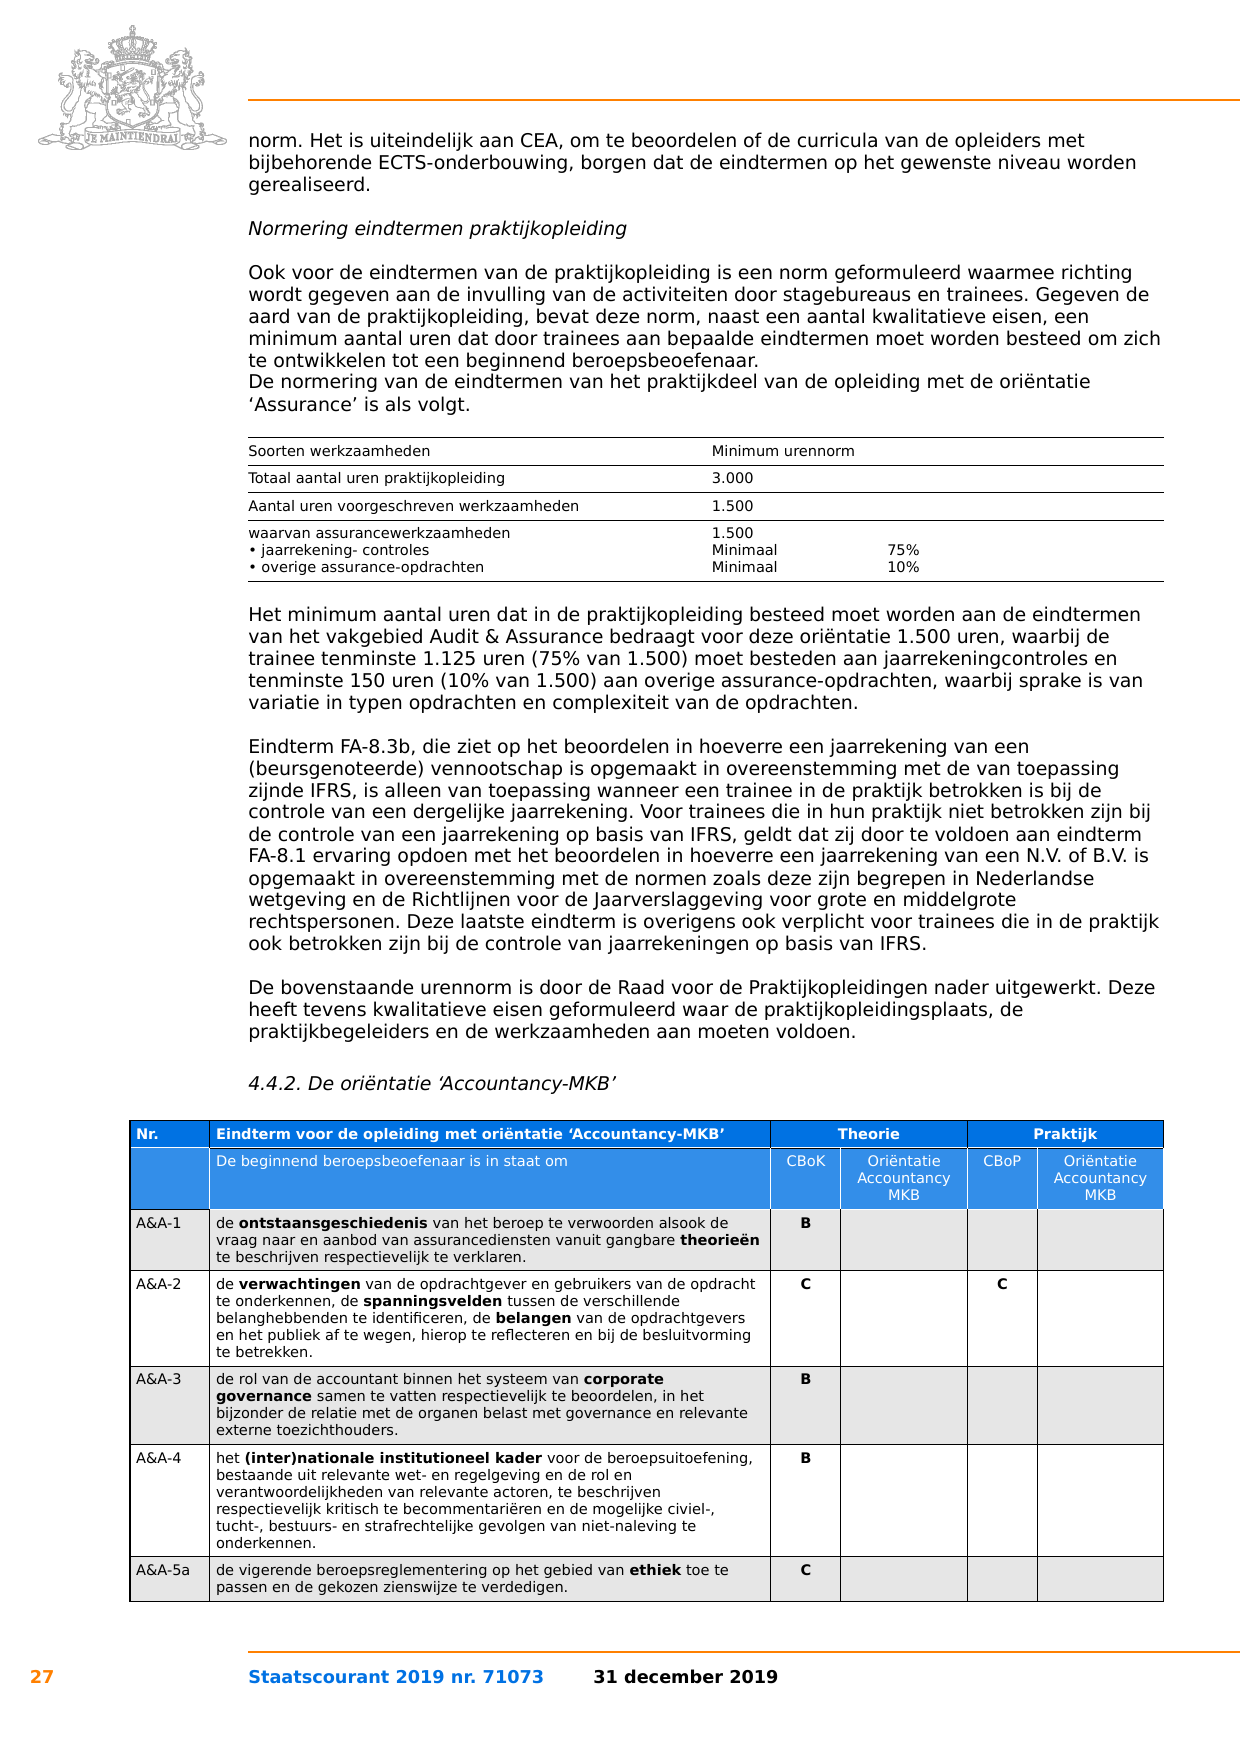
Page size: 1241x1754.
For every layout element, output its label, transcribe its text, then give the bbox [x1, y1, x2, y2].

table_cell Oriëntatie Accountancy MKB [841, 1149, 967, 1209]
table_cell [1038, 1271, 1163, 1366]
table_cell A&A-4 [131, 1445, 209, 1556]
table_cell [881, 521, 1163, 542]
text norm. Het is uiteindelijk aan CEA, om te beoordelen of de curricula van de opleiders met bijbehorende ECTS-onderbouwing, borgen dat de eindtermen op het gewenste niveau worden gerealiseerd. [248, 130, 1163, 196]
table_cell de rol van de accountant binnen het systeem van corporate governance samen te vatten respectievelijk te beoordelen, in het bijzonder de relatie met de organen belast met governance en relevante externe toezichthouders. [210, 1367, 770, 1444]
table_cell CBoK [771, 1149, 840, 1209]
table_cell A&A-1 [131, 1210, 209, 1270]
table_cell B [771, 1367, 840, 1444]
table_header Eindterm voor de opleiding met oriëntatie ‘Accountancy-MKB’ [210, 1121, 770, 1147]
table_cell 1.500 [706, 521, 881, 542]
table_header Nr. [131, 1121, 209, 1148]
table_cell [1038, 1367, 1163, 1444]
table_cell [841, 1271, 967, 1366]
table_cell [1038, 1557, 1163, 1601]
table_cell A&A-5a [131, 1557, 209, 1601]
picture [38, 25, 227, 150]
table_cell 3.000 [706, 466, 881, 492]
table_cell 75% [881, 542, 1163, 559]
table_cell [1038, 1210, 1163, 1270]
table_cell [841, 1445, 967, 1556]
table_cell Minimaal [706, 542, 881, 559]
table_cell waarvan assurancewerkzaamheden [248, 521, 706, 542]
table_cell Aantal uren voorgeschreven werkzaamheden [248, 493, 706, 519]
table_cell [841, 1210, 967, 1270]
table_cell Minimaal [706, 559, 881, 581]
table_cell [968, 1210, 1037, 1270]
table_cell [881, 466, 1163, 492]
text De bovenstaande urennorm is door de Raad voor de Praktijkopleidingen nader uitgewerkt. Deze heeft tevens kwalitatieve eisen geformuleerd waar de praktijkopleidingsplaats, de praktijkbegeleiders en de werkzaamheden aan moeten voldoen. [248, 977, 1163, 1043]
table_cell [1038, 1445, 1163, 1556]
table_header Minimum urennorm [706, 438, 1163, 465]
table_cell C [771, 1557, 840, 1601]
table_cell 1.500 [706, 493, 881, 519]
table_cell het (inter)nationale institutioneel kader voor de beroepsuitoefening, bestaande uit relevante wet- en regelgeving en de rol en verantwoordelijkheden van relevante actoren, te beschrijven respectievelijk kritisch te becommentariëren en de mogelijke civiel-, tucht-, bestuurs- en strafrechtelijke gevolgen van niet-naleving te onderkennen. [210, 1445, 770, 1556]
table_cell A&A-3 [131, 1367, 209, 1444]
table_cell • jaarrekening- controles [248, 542, 706, 559]
table_cell [968, 1367, 1037, 1444]
subtitle 4.4.2. De oriëntatie ‘Accountancy-MKB’ [248, 1073, 1163, 1095]
table_header Theorie [771, 1121, 967, 1147]
table_cell [841, 1557, 967, 1601]
text Het minimum aantal uren dat in de praktijkopleiding besteed moet worden aan de eindtermen van het vakgebied Audit & Assurance bedraagt voor deze oriëntatie 1.500 uren, waarbij de trainee tenminste 1.125 uren (75% van 1.500) moet besteden aan jaarrekeningcontroles en tenminste 150 uren (10% van 1.500) aan overige assurance-opdrachten, waarbij sprake is van variatie in typen opdrachten en complexiteit van de opdrachten. [248, 604, 1163, 714]
table_cell Oriëntatie Accountancy MKB [1038, 1149, 1163, 1209]
table_cell [968, 1557, 1037, 1601]
table_cell de vigerende beroepsreglementering op het gebied van ethiek toe te passen en de gekozen zienswijze te verdedigen. [210, 1557, 770, 1601]
table_cell C [968, 1271, 1037, 1366]
text De normering van de eindtermen van het praktijkdeel van de opleiding met de oriëntatie ‘Assurance’ is als volgt. [248, 371, 1163, 415]
table_cell [968, 1445, 1037, 1556]
text Eindterm FA-8.3b, die ziet op het beoordelen in hoeverre een jaarrekening van een (beursgenoteerde) vennootschap is opgemaakt in overeenstemming met de van toepassing zijnde IFRS, is alleen van toepassing wanneer een trainee in de praktijk betrokken is bij de controle van een dergelijke jaarrekening. Voor trainees die in hun praktijk niet betrokken zijn bij de controle van een jaarrekening op basis van IFRS, geldt dat zij door te voldoen aan eindterm FA-8.1 ervaring opdoen met het beoordelen in hoeverre een jaarrekening van een N.V. of B.V. is opgemaakt in overeenstemming met de normen zoals deze zijn begrepen in Nederlandse wetgeving en de Richtlijnen voor de Jaarverslaggeving voor grote en middelgrote rechtspersonen. Deze laatste eindterm is overigens ook verplicht voor trainees die in de praktijk ook betrokken zijn bij de controle van jaarrekeningen op basis van IFRS. [248, 736, 1163, 955]
table_cell 10% [881, 559, 1163, 581]
table_cell C [771, 1271, 840, 1366]
table_cell de ontstaansgeschiedenis van het beroep te verwoorden alsook de vraag naar en aanbod van assurancediensten vanuit gangbare theorieën te beschrijven respectievelijk te verklaren. [210, 1210, 770, 1270]
table_cell De beginnend beroepsbeoefenaar is in staat om [210, 1149, 770, 1209]
table_header Praktijk [968, 1121, 1163, 1147]
text Ook voor de eindtermen van de praktijkopleiding is een norm geformuleerd waarmee richting wordt gegeven aan de invulling van de activiteiten door stagebureaus en trainees. Gegeven de aard van de praktijkopleiding, bevat deze norm, naast een aantal kwalitatieve eisen, een minimum aantal uren dat door trainees aan bepaalde eindtermen moet worden besteed om zich te ontwikkelen tot een beginnend beroepsbeoefenaar. [248, 262, 1163, 371]
table_cell de verwachtingen van de opdrachtgever en gebruikers van de opdracht te onderkennen, de spanningsvelden tussen de verschillende belanghebbenden te identificeren, de belangen van de opdrachtgevers en het publiek af te wegen, hierop te reflecteren en bij de besluitvorming te betrekken. [210, 1271, 770, 1366]
table_cell [841, 1367, 967, 1444]
subtitle Normering eindtermen praktijkopleiding [248, 218, 1163, 240]
table_cell B [771, 1210, 840, 1270]
table_cell A&A-2 [131, 1271, 209, 1366]
table_cell [881, 493, 1163, 519]
table_cell • overige assurance-opdrachten [248, 559, 706, 581]
table_cell Totaal aantal uren praktijkopleiding [248, 466, 706, 492]
table_header Soorten werkzaamheden [248, 438, 706, 465]
table_cell B [771, 1445, 840, 1556]
table_cell CBoP [968, 1149, 1037, 1209]
